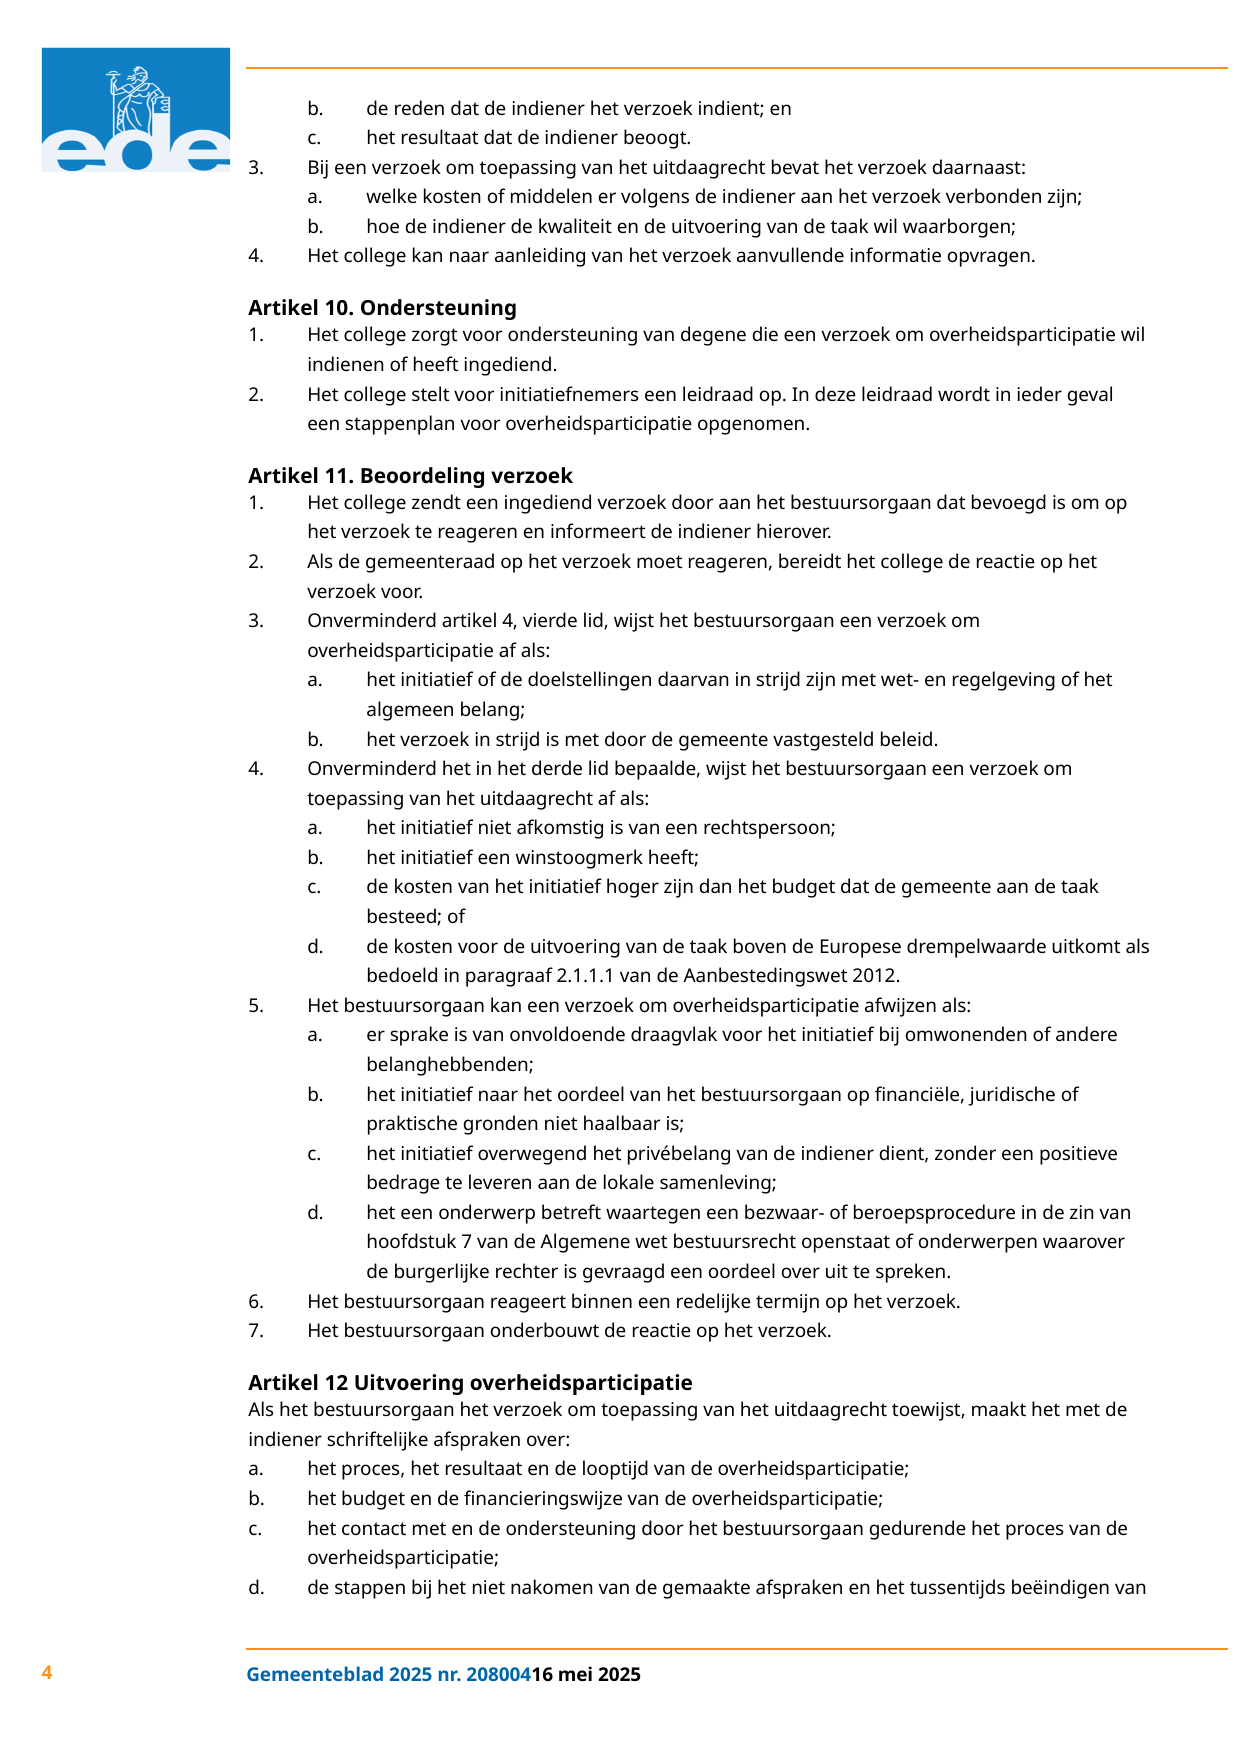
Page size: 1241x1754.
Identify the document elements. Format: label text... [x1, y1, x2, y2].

list het een onderwerp betreft waartegen een bezwaar- of beroepsprocedure in de zin van hoofdstuk 7 van de Algemene wet bestuursrecht openstaat of onderwerpen waarover de burgerlijke rechter is gevraagd een oordeel over uit te spreken. [307, 1199, 1152, 1284]
text Artikel 10. Ondersteuning [248, 293, 1152, 322]
list welke kosten of middelen er volgens de indiener aan het verzoek verbonden zijn; [307, 183, 1152, 209]
list het initiatief naar het oordeel van het bestuursorgaan op financiële, juridische of praktische gronden niet haalbaar is; [307, 1081, 1152, 1136]
text Artikel 12 Uitvoering overheidsparticipatie [248, 1368, 1152, 1396]
list Als de gemeenteraad op het verzoek moet reageren, bereidt het college de reactie op het verzoek voor. [248, 548, 1152, 604]
list Bij een verzoek om toepassing van het uitdaagrecht bevat het verzoek daarnaast: [248, 154, 1152, 180]
list Onverminderd het in het derde lid bepaalde, wijst het bestuursorgaan een verzoek om toepassing van het uitdaagrecht af als: [248, 755, 1152, 811]
list het contact met en de ondersteuning door het bestuursorgaan gedurende het proces van de overheidsparticipatie; [248, 1515, 1152, 1570]
list er sprake is van onvoldoende draagvlak voor het initiatief bij omwonenden of andere belanghebbenden; [307, 1022, 1152, 1077]
list het verzoek in strijd is met door de gemeente vastgesteld beleid. [307, 726, 1152, 752]
list het resultaat dat de indiener beoogt. [307, 124, 1152, 150]
picture [41, 47, 231, 172]
list hoe de indiener de kwaliteit en de uitvoering van de taak wil waarborgen; [307, 213, 1152, 239]
list Het bestuursorgaan kan een verzoek om overheidsparticipatie afwijzen als: [248, 992, 1152, 1018]
list de kosten voor de uitvoering van de taak boven de Europese drempelwaarde uitkomt als bedoeld in paragraaf 2.1.1.1 van de Aanbestedingswet 2012. [307, 933, 1152, 988]
list het initiatief of de doelstellingen daarvan in strijd zijn met wet- en regelgeving of het algemeen belang; [307, 667, 1152, 722]
text Artikel 11. Beoordeling verzoek [248, 461, 1152, 489]
list het initiatief niet afkomstig is van een rechtspersoon; [307, 814, 1152, 840]
list Het college kan naar aanleiding van het verzoek aanvullende informatie opvragen. [248, 243, 1152, 268]
list het initiatief overwegend het privébelang van de indiener dient, zonder een positieve bedrage te leveren aan de lokale samenleving; [307, 1140, 1152, 1195]
list Het college zendt een ingediend verzoek door aan het bestuursorgaan dat bevoegd is om op het verzoek te reageren en informeert de indiener hierover. [248, 489, 1152, 544]
text Als het bestuursorgaan het verzoek om toepassing van het uitdaagrecht toewijst, maakt het met de indiener schriftelijke afspraken over: [248, 1396, 1152, 1452]
list Het college zorgt voor ondersteuning van degene die een verzoek om overheidsparticipatie wil indienen of heeft ingediend. [248, 322, 1152, 377]
list Het bestuursorgaan onderbouwt de reactie op het verzoek. [248, 1317, 1152, 1343]
list de reden dat de indiener het verzoek indient; en [307, 95, 1152, 121]
list het proces, het resultaat en de looptijd van de overheidsparticipatie; [248, 1456, 1152, 1481]
list het budget en de financieringswijze van de overheidsparticipatie; [248, 1485, 1152, 1511]
list Onverminderd artikel 4, vierde lid, wijst het bestuursorgaan een verzoek om overheidsparticipatie af als: [248, 607, 1152, 663]
list de kosten van het initiatief hoger zijn dan het budget dat de gemeente aan de taak besteed; of [307, 874, 1152, 929]
list de stappen bij het niet nakomen van de gemaakte afspraken en het tussentijds beëindigen van [248, 1574, 1152, 1599]
list Het bestuursorgaan reageert binnen een redelijke termijn op het verzoek. [248, 1288, 1152, 1314]
list het initiatief een winstoogmerk heeft; [307, 844, 1152, 870]
list Het college stelt voor initiatiefnemers een leidraad op. In deze leidraad wordt in ieder geval een stappenplan voor overheidsparticipatie opgenomen. [248, 381, 1152, 436]
